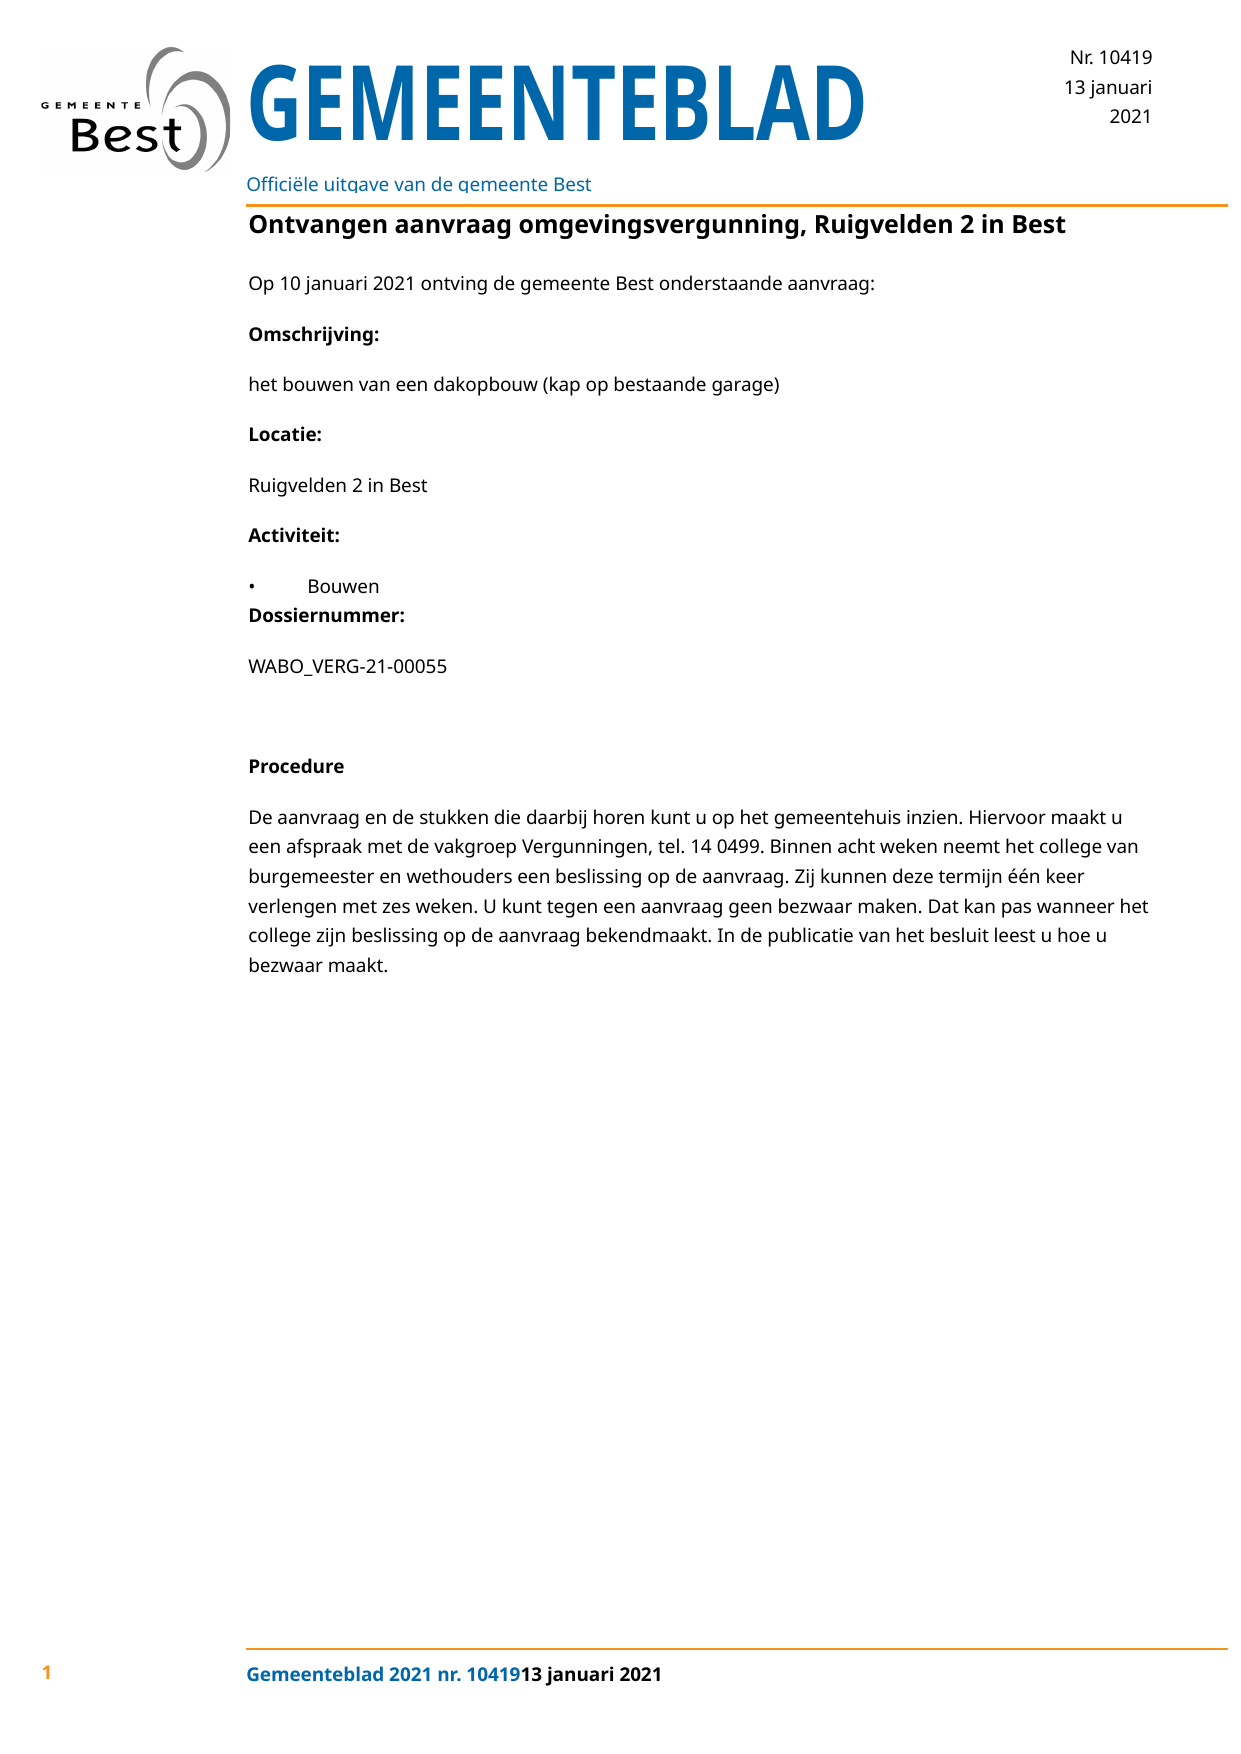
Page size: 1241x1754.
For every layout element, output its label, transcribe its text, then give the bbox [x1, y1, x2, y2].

text Omschrijving: [248, 321, 1152, 346]
text Ruigvelden 2 in Best [248, 472, 1152, 498]
text De aanvraag en de stukken die daarbij horen kunt u op het gemeentehuis inzien. Hiervoor maakt u een afspraak met de vakgroep Vergunningen, tel. 14 0499. Binnen acht weken neemt het college van burgemeester en wethouders een beslissing op de aanvraag. Zij kunnen deze termijn één keer verlengen met zes weken. U kunt tegen een aanvraag geen bezwaar maken. Dat kan pas wanneer het college zijn beslissing op de aanvraag bekendmaakt. In de publicatie van het besluit leest u hoe u bezwaar maakt. [248, 804, 1152, 978]
picture [41, 47, 231, 172]
text Dossiernummer: [248, 602, 1152, 628]
list Bouwen [248, 573, 1152, 598]
text Ontvangen aanvraag omgevingsvergunning, Ruigvelden 2 in Best [248, 207, 1152, 241]
text Op 10 januari 2021 ontving de gemeente Best onderstaande aanvraag: [248, 270, 1152, 296]
text WABO_VERG-21-00055 [248, 653, 1152, 678]
text Procedure [248, 754, 1152, 779]
text het bouwen van een dakopbouw (kap op bestaande garage) [248, 371, 1152, 397]
text Activiteit: [248, 522, 1152, 548]
text Locatie: [248, 422, 1152, 447]
